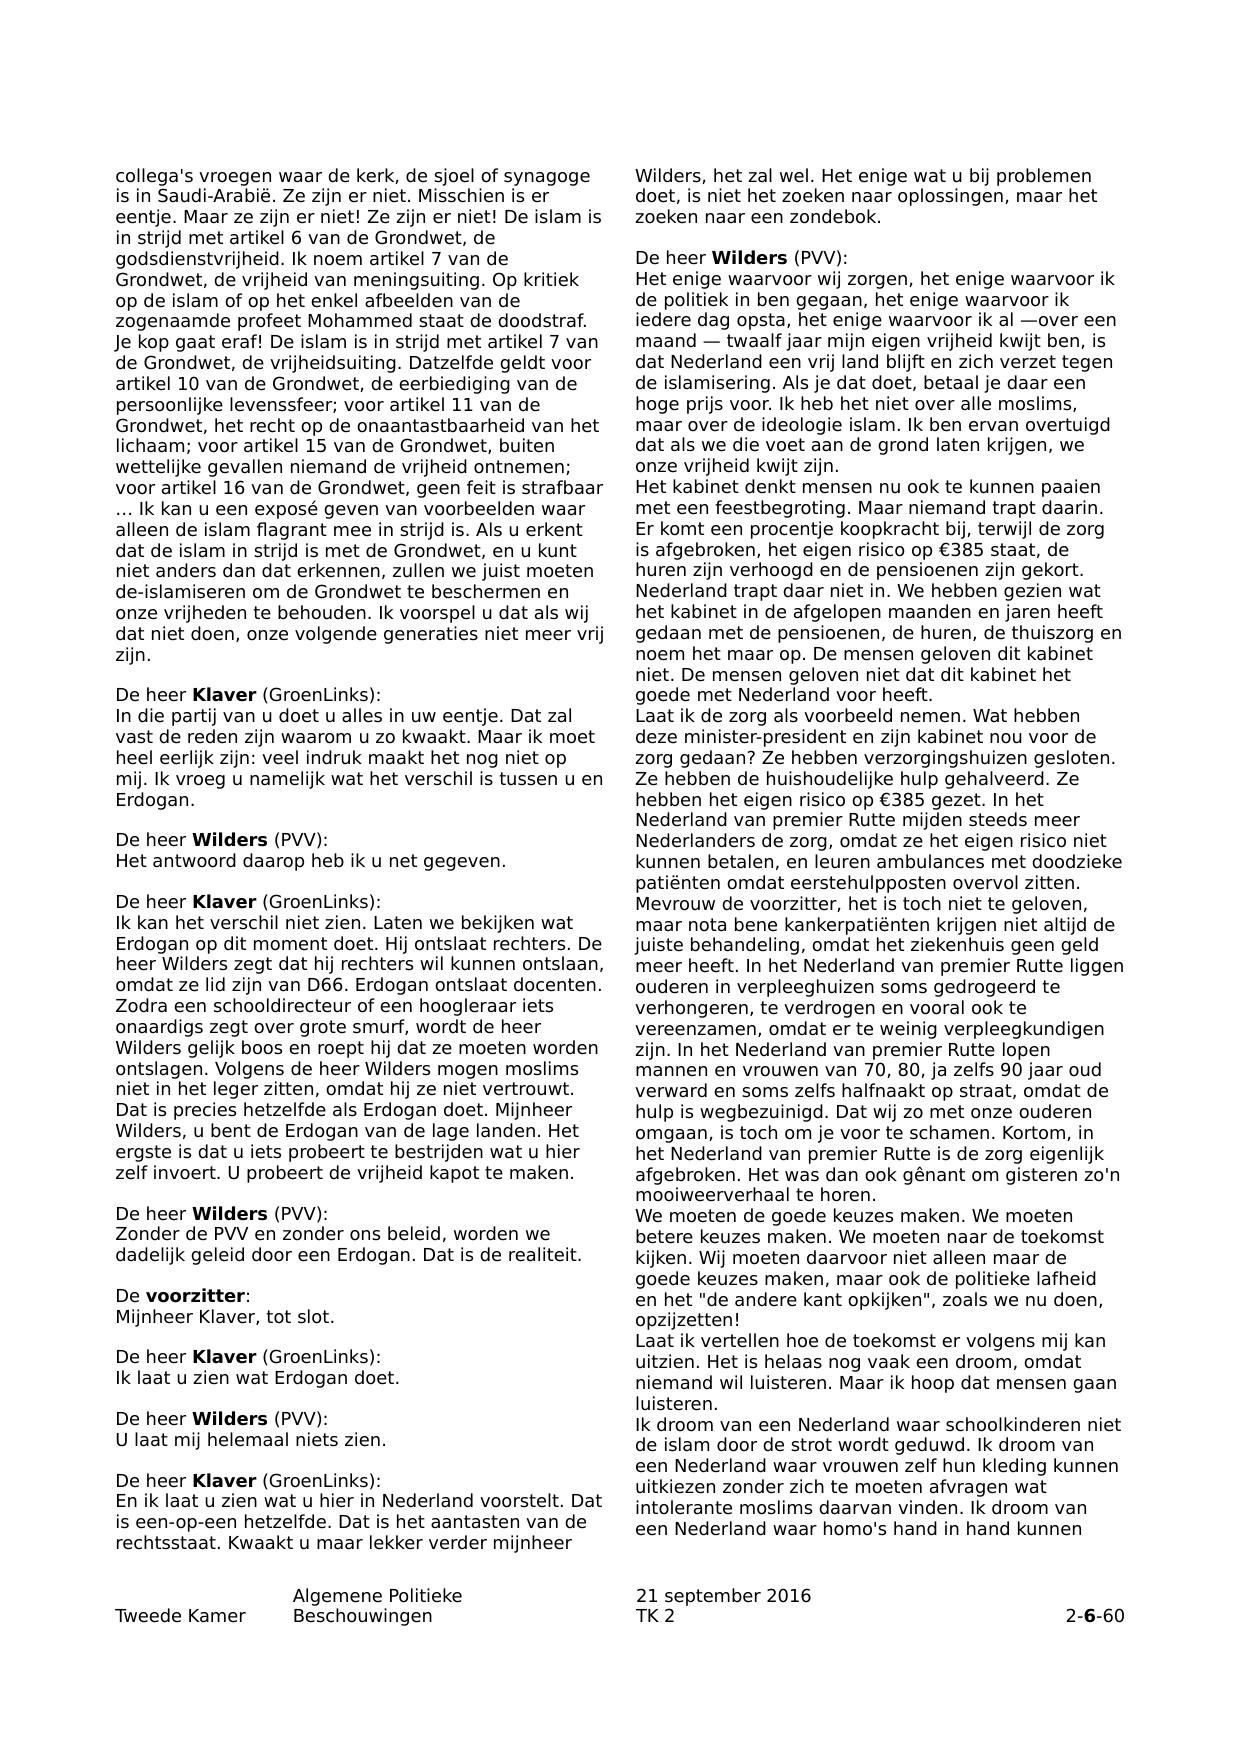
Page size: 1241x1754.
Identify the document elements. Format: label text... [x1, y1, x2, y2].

text Laat ik de zorg als voorbeeld nemen. Wat hebben deze minister-president en zijn kabinet nou voor de zorg gedaan? Ze hebben verzorgingshuizen gesloten. Ze hebben de huishoudelijke hulp gehalveerd. Ze hebben het eigen risico op €385 gezet. In het Nederland van premier Rutte mijden steeds meer Nederlanders de zorg, omdat ze het eigen risico niet kunnen betalen, en leuren ambulances met doodzieke patiënten omdat eerstehulpposten overvol zitten. Mevrouw de voorzitter, het is toch niet te geloven, maar nota bene kankerpatiënten krijgen niet altijd de juiste behandeling, omdat het ziekenhuis geen geld meer heeft. In het Nederland van premier Rutte liggen ouderen in verpleeghuizen soms gedrogeerd te verhongeren, te verdrogen en vooral ook te vereenzamen, omdat er te weinig verpleegkundigen zijn. In het Nederland van premier Rutte lopen mannen en vrouwen van 70, 80, ja zelfs 90 jaar oud verward en soms zelfs halfnaakt op straat, omdat de hulp is wegbezuinigd. Dat wij zo met onze ouderen omgaan, is toch om je voor te schamen. Kortom, in het Nederland van premier Rutte is de zorg eigenlijk afgebroken. Het was dan ook gênant om gisteren zo'n mooiweerverhaal te horen. [635, 706, 1125, 1206]
text De heer Wilders (PVV): [115, 830, 605, 851]
text Wilders, het zal wel. Het enige wat u bij problemen doet, is niet het zoeken naar oplossingen, maar het zoeken naar een zondebok. [635, 165, 1125, 228]
text Laat ik vertellen hoe de toekomst er volgens mij kan uitzien. Het is helaas nog vaak een droom, omdat niemand wil luisteren. Maar ik hoop dat mensen gaan luisteren. [635, 1331, 1125, 1414]
text De heer Klaver (GroenLinks): [115, 1470, 605, 1491]
text We moeten de goede keuzes maken. We moeten betere keuzes maken. We moeten naar de toekomst kijken. Wij moeten daarvoor niet alleen maar de goede keuzes maken, maar ook de politieke lafheid en het "de andere kant opkijken", zoals we nu doen, opzijzetten! [635, 1206, 1125, 1331]
text De heer Klaver (GroenLinks): [115, 892, 605, 912]
text Het antwoord daarop heb ik u net gegeven. [115, 851, 605, 872]
text De heer Wilders (PVV): [635, 248, 1125, 268]
text Ik laat u zien wat Erdogan doet. [115, 1368, 605, 1389]
text En ik laat u zien wat u hier in Nederland voorstelt. Dat is een-op-een hetzelfde. Dat is het aantasten van de rechtsstaat. Kwaakt u maar lekker verder mijnheer [115, 1491, 605, 1554]
text collega's vroegen waar de kerk, de sjoel of synagoge is in Saudi-Arabië. Ze zijn er niet. Misschien is er eentje. Maar ze zijn er niet! Ze zijn er niet! De islam is in strijd met artikel 6 van de Grondwet, de godsdienstvrijheid. Ik noem artikel 7 van de Grondwet, de vrijheid van meningsuiting. Op kritiek op de islam of op het enkel afbeelden van de zogenaamde profeet Mohammed staat de doodstraf. Je kop gaat eraf! De islam is in strijd met artikel 7 van de Grondwet, de vrijheidsuiting. Datzelfde geldt voor artikel 10 van de Grondwet, de eerbiediging van de persoonlijke levenssfeer; voor artikel 11 van de Grondwet, het recht op de onaantastbaarheid van het lichaam; voor artikel 15 van de Grondwet, buiten wettelijke gevallen niemand de vrijheid ontnemen; voor artikel 16 van de Grondwet, geen feit is strafbaar … Ik kan u een exposé geven van voorbeelden waar alleen de islam flagrant mee in strijd is. Als u erkent dat de islam in strijd is met de Grondwet, en u kunt niet anders dan dat erkennen, zullen we juist moeten de-islamiseren om de Grondwet te beschermen en onze vrijheden te behouden. Ik voorspel u dat als wij dat niet doen, onze volgende generaties niet meer vrij zijn. [115, 165, 605, 665]
text De heer Klaver (GroenLinks): [115, 685, 605, 706]
text De voorzitter: [115, 1286, 605, 1306]
text De heer Wilders (PVV): [115, 1409, 605, 1429]
text In die partij van u doet u alles in uw eentje. Dat zal vast de reden zijn waarom u zo kwaakt. Maar ik moet heel eerlijk zijn: veel indruk maakt het nog niet op mij. Ik vroeg u namelijk wat het verschil is tussen u en Erdogan. [115, 706, 605, 810]
text Mijnheer Klaver, tot slot. [115, 1306, 605, 1327]
text Het enige waarvoor wij zorgen, het enige waarvoor ik de politiek in ben gegaan, het enige waarvoor ik iedere dag opsta, het enige waarvoor ik al —over een maand — twaalf jaar mijn eigen vrijheid kwijt ben, is dat Nederland een vrij land blijft en zich verzet tegen de islamisering. Als je dat doet, betaal je daar een hoge prijs voor. Ik heb het niet over alle moslims, maar over de ideologie islam. Ik ben ervan overtuigd dat als we die voet aan de grond laten krijgen, we onze vrijheid kwijt zijn. [635, 268, 1125, 477]
text U laat mij helemaal niets zien. [115, 1429, 605, 1450]
text De heer Klaver (GroenLinks): [115, 1347, 605, 1368]
text Ik kan het verschil niet zien. Laten we bekijken wat Erdogan op dit moment doet. Hij ontslaat rechters. De heer Wilders zegt dat hij rechters wil kunnen ontslaan, omdat ze lid zijn van D66. Erdogan ontslaat docenten. Zodra een schooldirecteur of een hoogleraar iets onaardigs zegt over grote smurf, wordt de heer Wilders gelijk boos en roept hij dat ze moeten worden ontslagen. Volgens de heer Wilders mogen moslims niet in het leger zitten, omdat hij ze niet vertrouwt. Dat is precies hetzelfde als Erdogan doet. Mijnheer Wilders, u bent de Erdogan van de lage landen. Het ergste is dat u iets probeert te bestrijden wat u hier zelf invoert. U probeert de vrijheid kapot te maken. [115, 912, 605, 1183]
text De heer Wilders (PVV): [115, 1203, 605, 1224]
text Zonder de PVV en zonder ons beleid, worden we dadelijk geleid door een Erdogan. Dat is de realiteit. [115, 1224, 605, 1266]
text Het kabinet denkt mensen nu ook te kunnen paaien met een feestbegroting. Maar niemand trapt daarin. Er komt een procentje koopkracht bij, terwijl de zorg is afgebroken, het eigen risico op €385 staat, de huren zijn verhoogd en de pensioenen zijn gekort. Nederland trapt daar niet in. We hebben gezien wat het kabinet in de afgelopen maanden en jaren heeft gedaan met de pensioenen, de huren, de thuiszorg en noem het maar op. De mensen geloven dit kabinet niet. De mensen geloven niet dat dit kabinet het goede met Nederland voor heeft. [635, 477, 1125, 706]
text Ik droom van een Nederland waar schoolkinderen niet de islam door de strot wordt geduwd. Ik droom van een Nederland waar vrouwen zelf hun kleding kunnen uitkiezen zonder zich te moeten afvragen wat intolerante moslims daarvan vinden. Ik droom van een Nederland waar homo's hand in hand kunnen [635, 1414, 1125, 1539]
